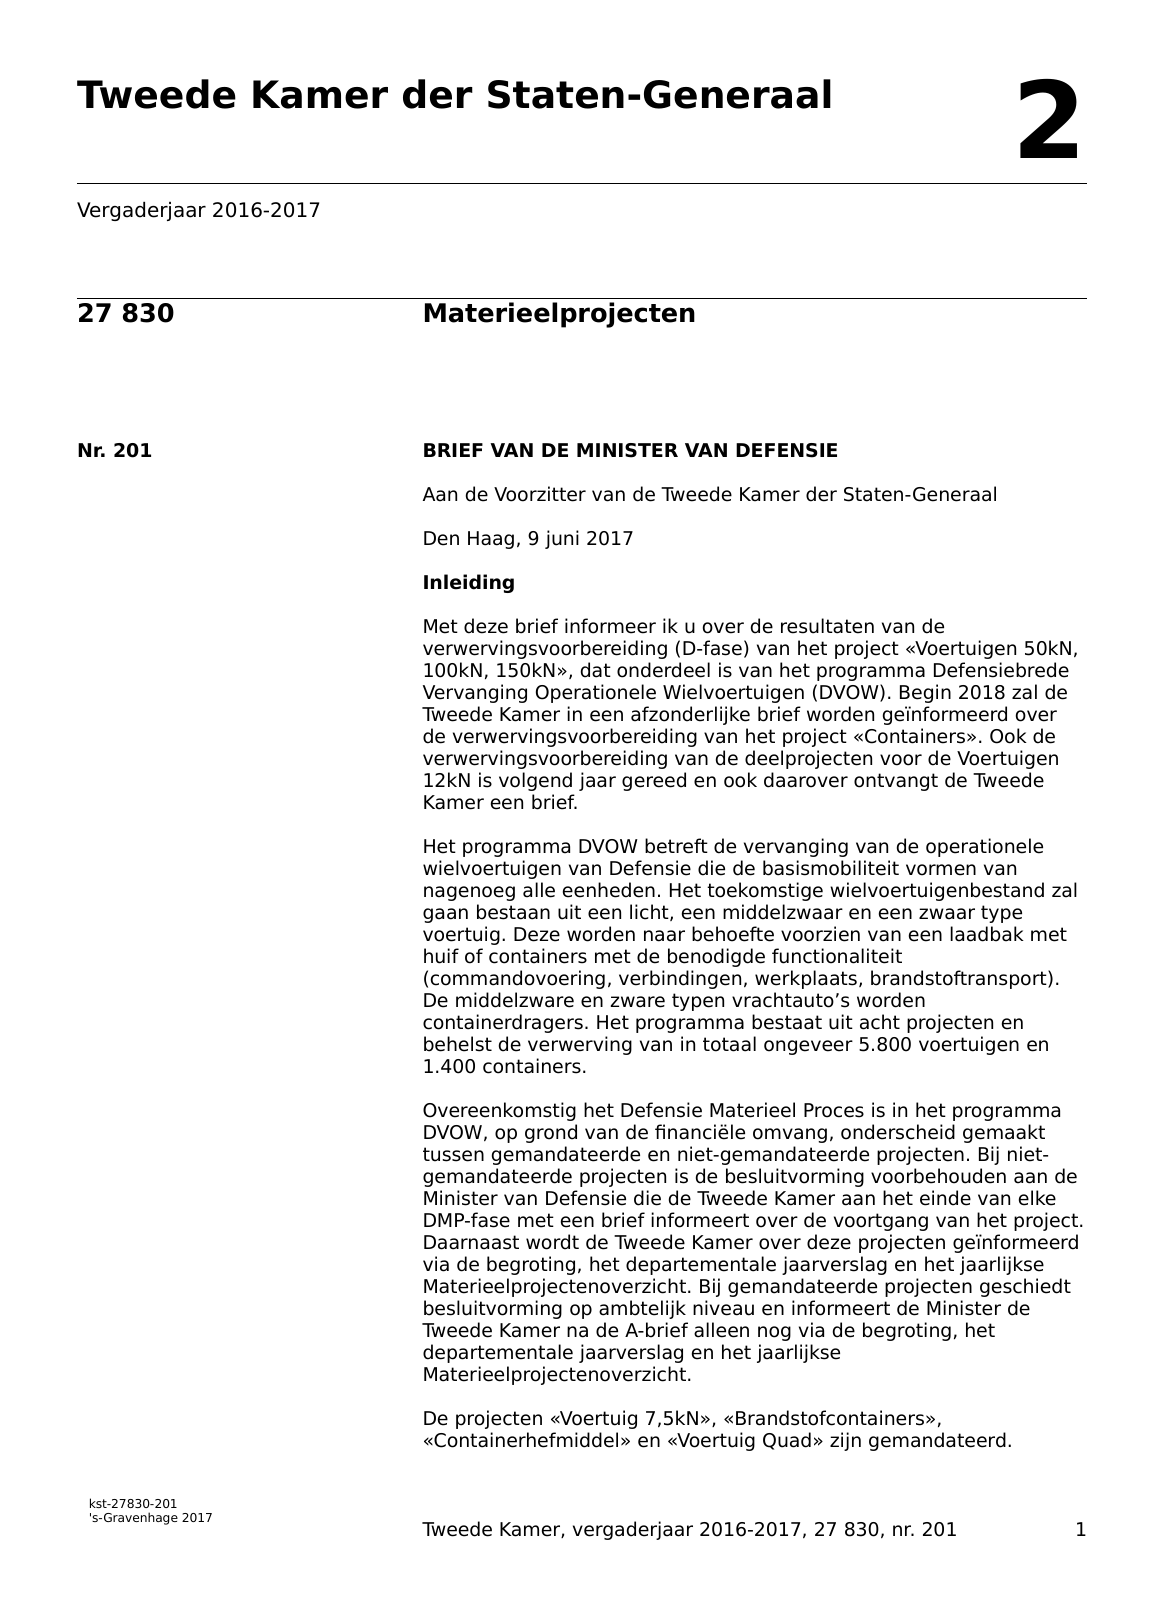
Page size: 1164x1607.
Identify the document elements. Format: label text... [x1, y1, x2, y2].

text kst-27830-201 [88, 1497, 323, 1511]
subtitle 27 830 Materieelprojecten [77, 299, 1087, 329]
text Met deze brief informeer ik u over de resultaten van de verwervingsvoorbereiding (D-fase) van het project «Voertuigen 50kN, 100kN, 150kN», dat onderdeel is van het programma Defensiebrede Vervanging Operationele Wielvoertuigen (DVOW). Begin 2018 zal de Tweede Kamer in een afzonderlijke brief worden geïnformeerd over de verwervingsvoorbereiding van het project «Containers». Ook de verwervingsvoorbereiding van de deelprojecten voor de Voertuigen 12kN is volgend jaar gereed en ook daarover ontvangt de Tweede Kamer een brief. [422, 616, 1087, 814]
table_header Tweede Kamer der Staten-Generaal [77, 59, 886, 183]
table_cell Vergaderjaar 2016-2017 [77, 184, 1087, 298]
text Den Haag, 9 juni 2017 [422, 528, 1087, 550]
text De projecten «Voertuig 7,5kN», «Brandstofcontainers», «Containerhefmiddel» en «Voertuig Quad» zijn gemandateerd. [422, 1408, 1087, 1452]
subtitle Inleiding [422, 572, 1087, 594]
subtitle Nr. 201 BRIEF VAN DE MINISTER VAN DEFENSIE [77, 440, 1087, 462]
text Het programma DVOW betreft de vervanging van de operationele wielvoertuigen van Defensie die de basismobiliteit vormen van nagenoeg alle eenheden. Het toekomstige wielvoertuigenbestand zal gaan bestaan uit een licht, een middelzwaar en een zwaar type voertuig. Deze worden naar behoefte voorzien van een laadbak met huif of containers met de benodigde functionaliteit (commandovoering, verbindingen, werkplaats, brandstoftransport). De middelzware en zware typen vrachtauto’s worden containerdragers. Het programma bestaat uit acht projecten en behelst de verwerving van in totaal ongeveer 5.800 voertuigen en 1.400 containers. [422, 836, 1087, 1078]
text Overeenkomstig het Defensie Materieel Proces is in het programma DVOW, op grond van de financiële omvang, onderscheid gemaakt tussen gemandateerde en niet-gemandateerde projecten. Bij niet-gemandateerde projecten is de besluitvorming voorbehouden aan de Minister van Defensie die de Tweede Kamer aan het einde van elke DMP-fase met een brief informeert over de voortgang van het project. Daarnaast wordt de Tweede Kamer over deze projecten geïnformeerd via de begroting, het departementale jaarverslag en het jaarlijkse Materieelprojectenoverzicht. Bij gemandateerde projecten geschiedt besluitvorming op ambtelijk niveau en informeert de Minister de Tweede Kamer na de A-brief alleen nog via de begroting, het departementale jaarverslag en het jaarlijkse Materieelprojectenoverzicht. [422, 1100, 1087, 1386]
text 's-Gravenhage 2017 [88, 1511, 323, 1525]
text Aan de Voorzitter van de Tweede Kamer der Staten-Generaal [422, 484, 1087, 506]
table_header 2 [886, 59, 1087, 183]
